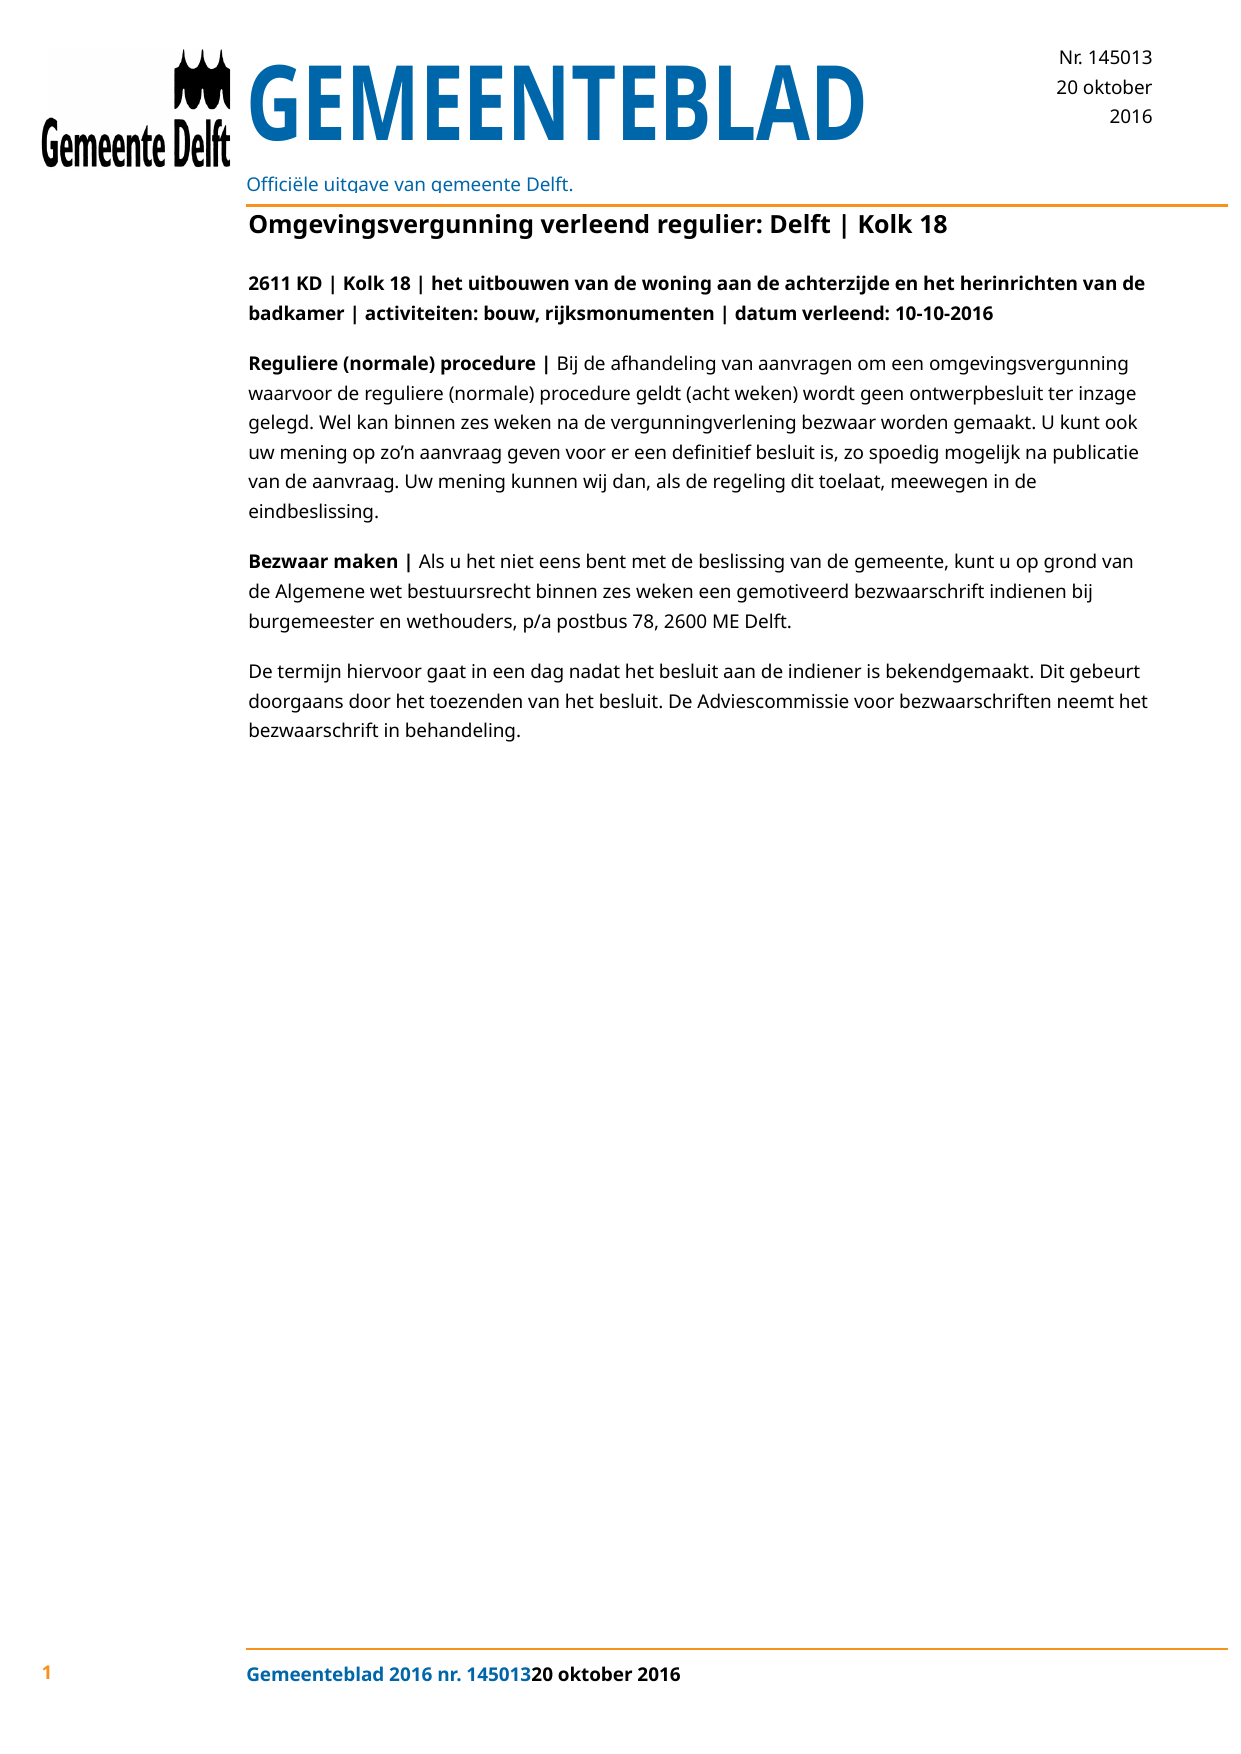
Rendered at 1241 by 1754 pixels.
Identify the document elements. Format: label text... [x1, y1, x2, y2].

text Omgevingsvergunning verleend regulier: Delft | Kolk 18 [248, 207, 1152, 241]
text De termijn hiervoor gaat in een dag nadat het besluit aan de indiener is bekendgemaakt. Dit gebeurt doorgaans door het toezenden van het besluit. De Adviescommissie voor bezwaarschriften neemt het bezwaarschrift in behandeling. [248, 658, 1152, 743]
text Bezwaar maken | Als u het niet eens bent met de beslissing van de gemeente, kunt u op grond van de Algemene wet bestuursrecht binnen zes weken een gemotiveerd bezwaarschrift indienen bij burgemeester en wethouders, p/a postbus 78, 2600 ME Delft. [248, 549, 1152, 633]
text 2611 KD | Kolk 18 | het uitbouwen van de woning aan de achterzijde en het herinrichten van de badkamer | activiteiten: bouw, rijksmonumenten | datum verleend: 10-10-2016 [248, 270, 1152, 326]
picture [41, 47, 231, 172]
text Reguliere (normale) procedure | Bij de afhandeling van aanvragen om een omgevingsvergunning waarvoor de reguliere (normale) procedure geldt (acht weken) wordt geen ontwerpbesluit ter inzage gelegd. Wel kan binnen zes weken na de vergunningverlening bezwaar worden gemaakt. U kunt ook uw mening op zo’n aanvraag geven voor er een definitief besluit is, zo spoedig mogelijk na publicatie van de aanvraag. Uw mening kunnen wij dan, als de regeling dit toelaat, meewegen in de eindbeslissing. [248, 350, 1152, 524]
